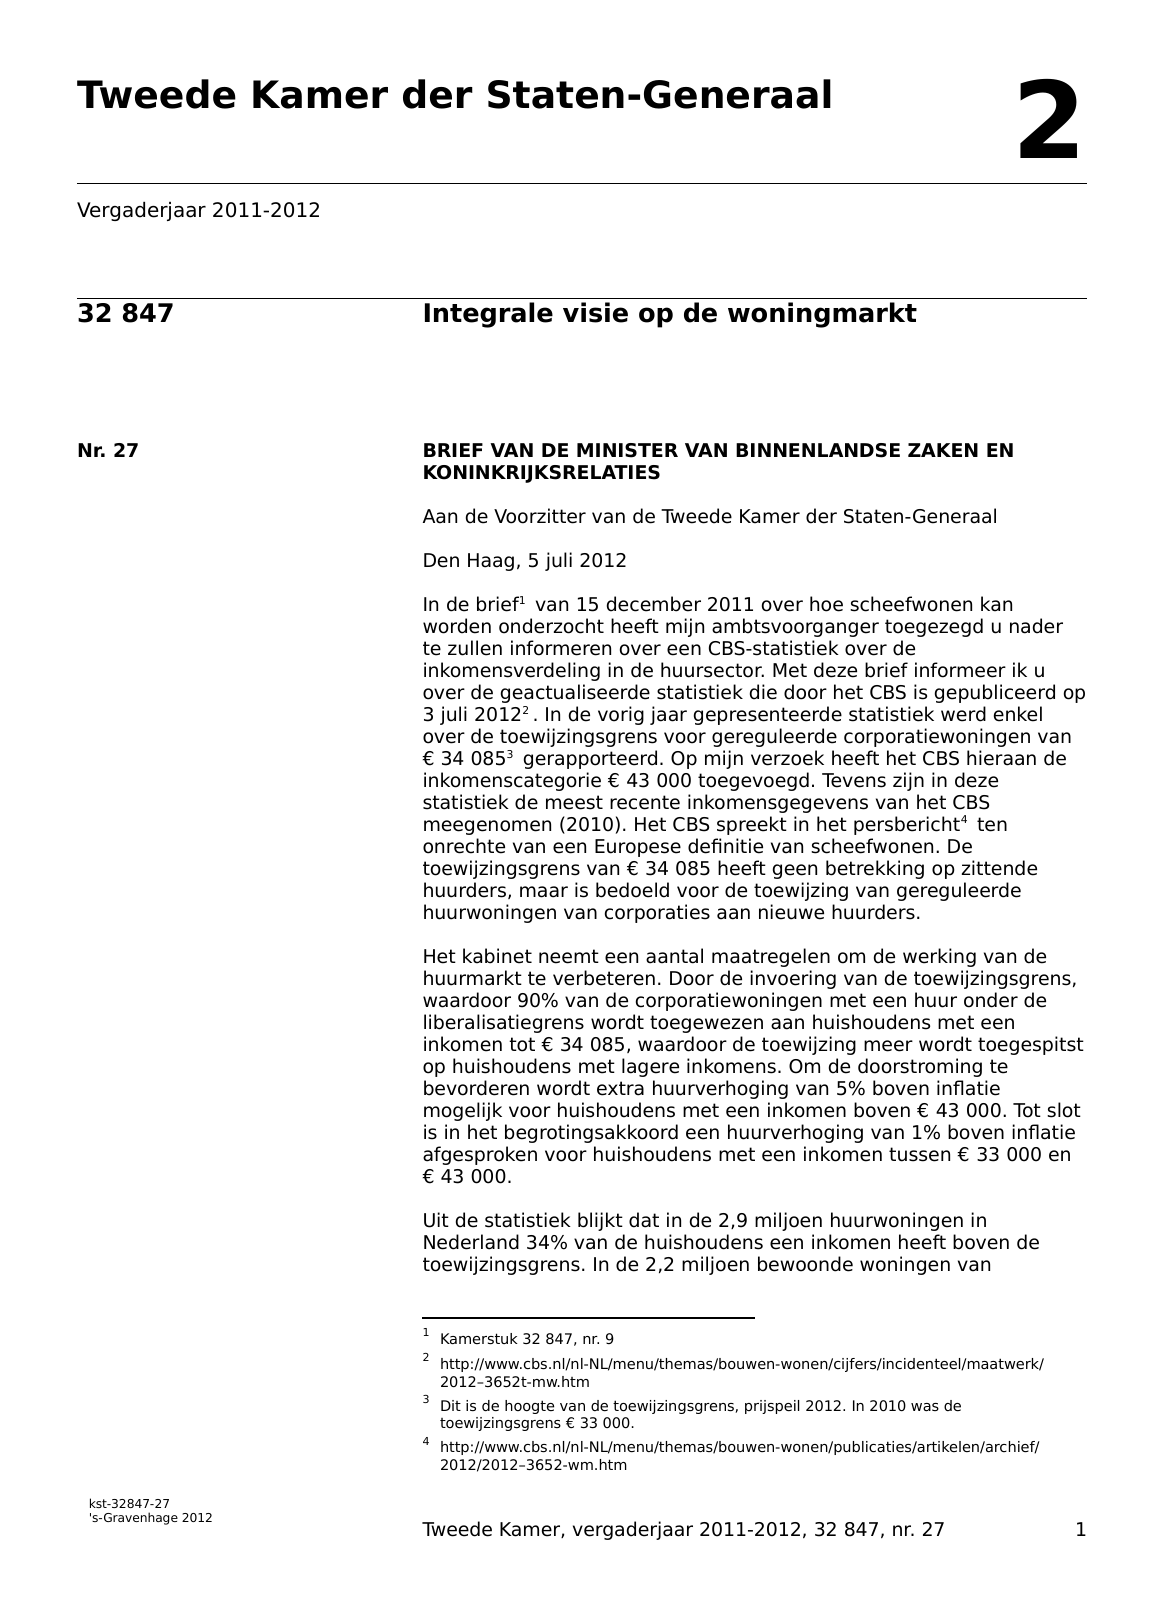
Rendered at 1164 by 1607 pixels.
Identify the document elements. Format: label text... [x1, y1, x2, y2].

text 's-Gravenhage 2012 [88, 1511, 323, 1525]
text Uit de statistiek blijkt dat in de 2,9 miljoen huurwoningen in Nederland 34% van de huishoudens een inkomen heeft boven de toewijzingsgrens. In de 2,2 miljoen bewoonde woningen van [422, 1210, 1087, 1276]
text Aan de Voorzitter van de Tweede Kamer der Staten-Generaal [422, 506, 1087, 528]
text Dit is de hoogte van de toewijzingsgrens, prijspeil 2012. In 2010 was de toewijzingsgrens € 33 000. [422, 1393, 1087, 1432]
subtitle Nr. 27 BRIEF VAN DE MINISTER VAN BINNENLANDSE ZAKEN EN KONINKRIJKSRELATIES [77, 440, 1087, 484]
table_header 2 [886, 59, 1087, 183]
text kst-32847-27 [88, 1497, 323, 1511]
text Het kabinet neemt een aantal maatregelen om de werking van de huurmarkt te verbeteren. Door de invoering van de toewijzingsgrens, waardoor 90% van de corporatiewoningen met een huur onder de liberalisatiegrens wordt toegewezen aan huishoudens met een inkomen tot € 34 085, waardoor de toewijzing meer wordt toegespitst op huishoudens met lagere inkomens. Om de doorstroming te bevorderen wordt extra huurverhoging van 5% boven inflatie mogelijk voor huishoudens met een inkomen boven € 43 000. Tot slot is in het begrotingsakkoord een huurverhoging van 1% boven inflatie afgesproken voor huishoudens met een inkomen tussen € 33 000 en € 43 000. [422, 946, 1087, 1188]
subtitle 32 847 Integrale visie op de woningmarkt [77, 299, 1087, 329]
text http://www.cbs.nl/nl-NL/menu/themas/bouwen-wonen/cijfers/incidenteel/maatwerk/2012–3652t-mw.htm [422, 1352, 1087, 1391]
table_cell Vergaderjaar 2011-2012 [77, 184, 1087, 298]
text Kamerstuk 32 847, nr. 9 [422, 1327, 1087, 1349]
text Den Haag, 5 juli 2012 [422, 550, 1087, 572]
table_header Tweede Kamer der Staten-Generaal [77, 59, 886, 183]
text http://www.cbs.nl/nl-NL/menu/themas/bouwen-wonen/publicaties/artikelen/archief/2012/2012–3652-wm.htm [422, 1435, 1087, 1474]
text In de brief van 15 december 2011 over hoe scheefwonen kan worden onderzocht heeft mijn ambtsvoorganger toegezegd u nader te zullen informeren over een CBS-statistiek over de inkomensverdeling in de huursector. Met deze brief informeer ik u over de geactualiseerde statistiek die door het CBS is gepubliceerd op 3 juli 2012. In de vorig jaar gepresenteerde statistiek werd enkel over de toewijzingsgrens voor gereguleerde corporatiewoningen van € 34 085 gerapporteerd. Op mijn verzoek heeft het CBS hieraan de inkomenscategorie € 43 000 toegevoegd. Tevens zijn in deze statistiek de meest recente inkomensgegevens van het CBS meegenomen (2010). Het CBS spreekt in het persbericht ten onrechte van een Europese definitie van scheefwonen. De toewijzingsgrens van € 34 085 heeft geen betrekking op zittende huurders, maar is bedoeld voor de toewijzing van gereguleerde huurwoningen van corporaties aan nieuwe huurders. [422, 594, 1087, 924]
